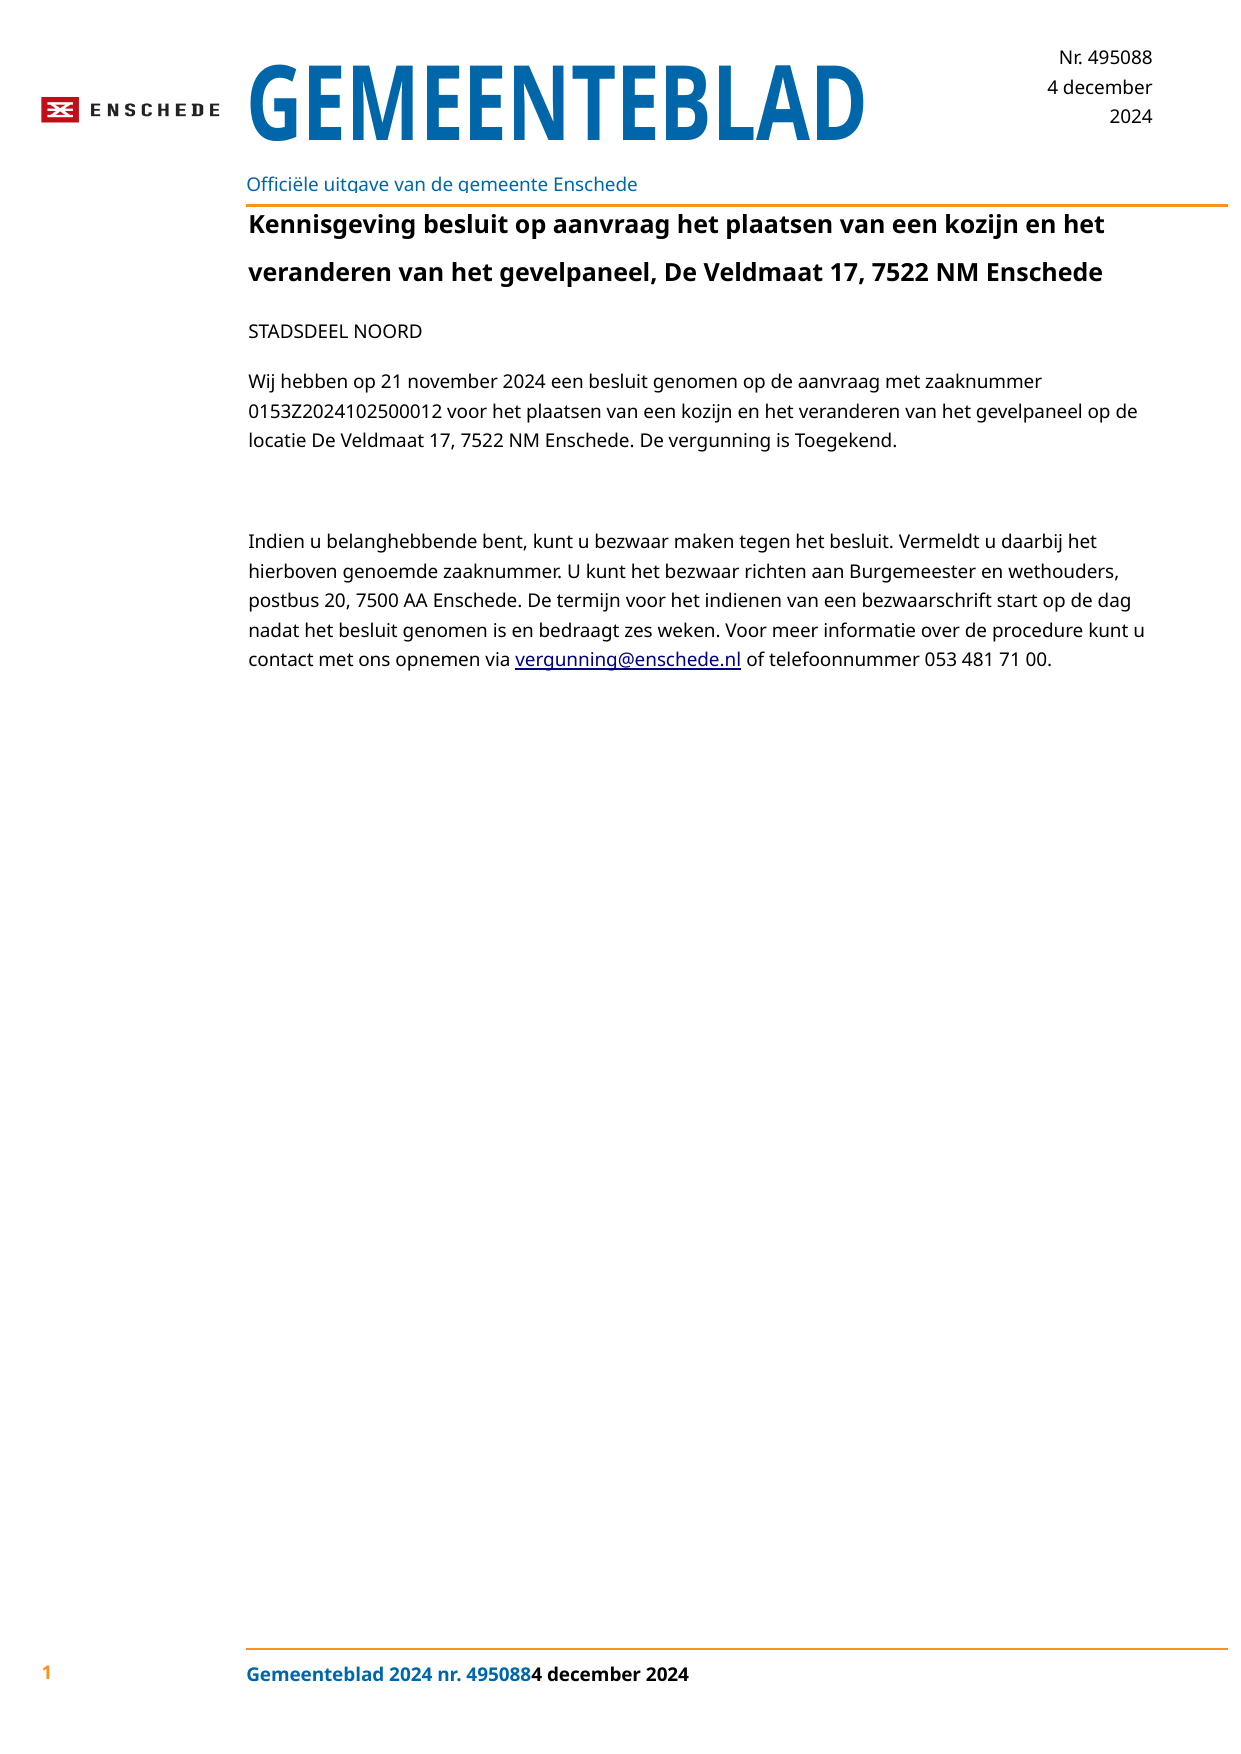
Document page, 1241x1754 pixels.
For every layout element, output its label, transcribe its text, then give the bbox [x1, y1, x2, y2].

text Indien u belanghebbende bent, kunt u bezwaar maken tegen het besluit. Vermeldt u daarbij het hierboven genoemde zaaknummer. U kunt het bezwaar richten aan Burgemeester en wethouders, postbus 20, 7500 AA Enschede. De termijn voor het indienen van een bezwaarschrift start op de dag nadat het besluit genomen is en bedraagt zes weken. Voor meer informatie over de procedure kunt u contact met ons opnemen via vergunning@enschede.nl of telefoonnummer 053 481 71 00. [248, 528, 1152, 672]
picture [41, 47, 231, 172]
text Kennisgeving besluit op aanvraag het plaatsen van een kozijn en het veranderen van het gevelpaneel, De Veldmaat 17, 7522 NM Enschede [248, 207, 1152, 288]
text Wij hebben op 21 november 2024 een besluit genomen op de aanvraag met zaaknummer 0153Z2024102500012 voor het plaatsen van een kozijn en het veranderen van het gevelpaneel op de locatie De Veldmaat 17, 7522 NM Enschede. De vergunning is Toegekend. [248, 368, 1152, 453]
text STADSDEEL NOORD [248, 318, 1152, 344]
